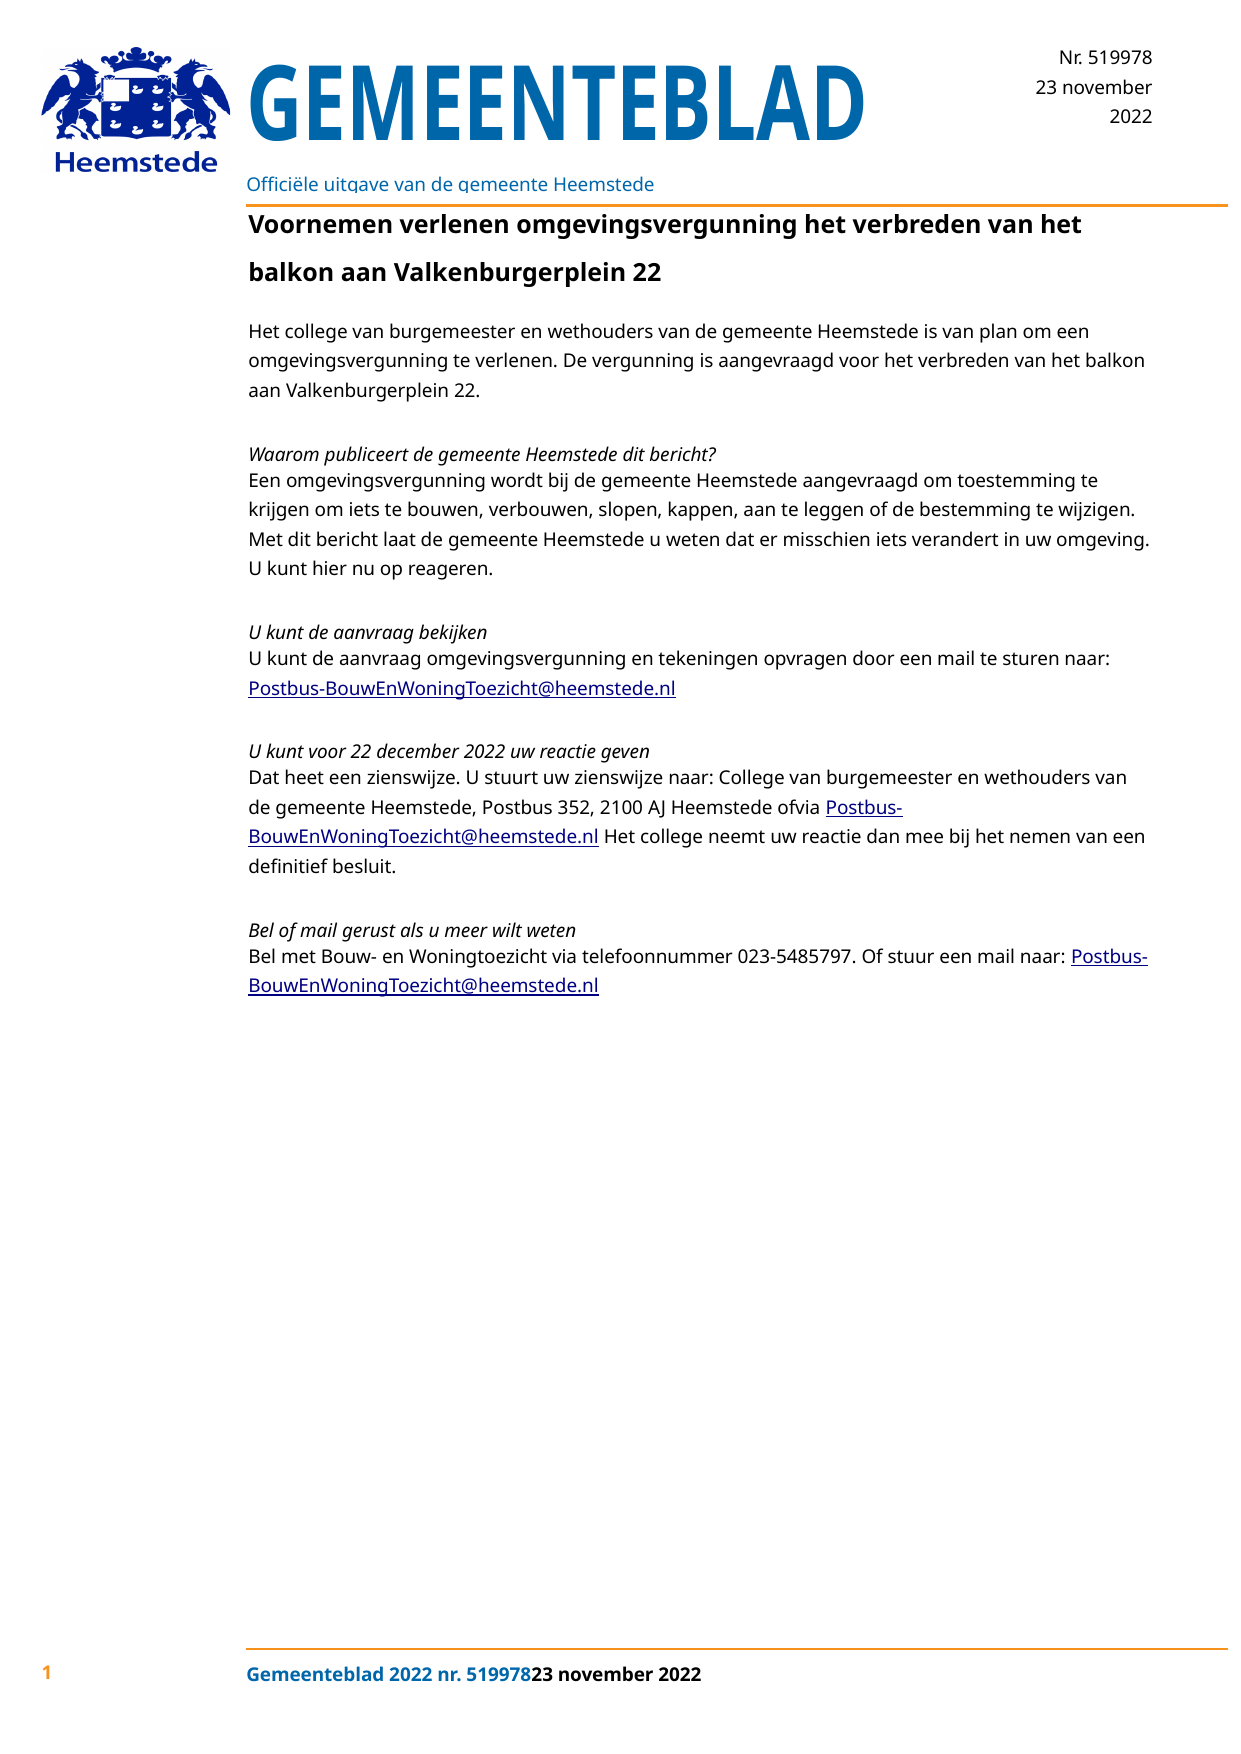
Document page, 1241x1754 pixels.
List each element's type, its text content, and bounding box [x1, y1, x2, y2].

text U kunt voor 22 december 2022 uw reactie geven [248, 739, 1152, 764]
text Voornemen verlenen omgevingsvergunning het verbreden van het balkon aan Valkenburgerplein 22 [248, 207, 1152, 288]
text U kunt de aanvraag bekijken [248, 619, 1152, 645]
text Een omgevingsvergunning wordt bij de gemeente Heemstede aangevraagd om toestemming te krijgen om iets te bouwen, verbouwen, slopen, kappen, aan te leggen of de bestemming te wijzigen. Met dit bericht laat de gemeente Heemstede u weten dat er misschien iets verandert in uw omgeving. U kunt hier nu op reageren. [248, 467, 1152, 581]
text Dat heet een zienswijze. U stuurt uw zienswijze naar: College van burgemeester en wethouders van de gemeente Heemstede, Postbus 352, 2100 AJ Heemstede ofvia Postbus-BouwEnWoningToezicht@heemstede.nl Het college neemt uw reactie dan mee bij het nemen van een definitief besluit. [248, 764, 1152, 879]
text U kunt de aanvraag omgevingsvergunning en tekeningen opvragen door een mail te sturen naar: Postbus-BouwEnWoningToezicht@heemstede.nl [248, 645, 1152, 701]
picture [41, 47, 231, 172]
text Waarom publiceert de gemeente Heemstede dit bericht? [248, 441, 1152, 467]
text Het college van burgemeester en wethouders van de gemeente Heemstede is van plan om een omgevingsvergunning te verlenen. De vergunning is aangevraagd voor het verbreden van het balkon aan Valkenburgerplein 22. [248, 318, 1152, 403]
text Bel met Bouw- en Woningtoezicht via telefoonnummer 023-5485797. Of stuur een mail naar: Postbus-BouwEnWoningToezicht@heemstede.nl [248, 943, 1152, 998]
text Bel of mail gerust als u meer wilt weten [248, 917, 1152, 943]
